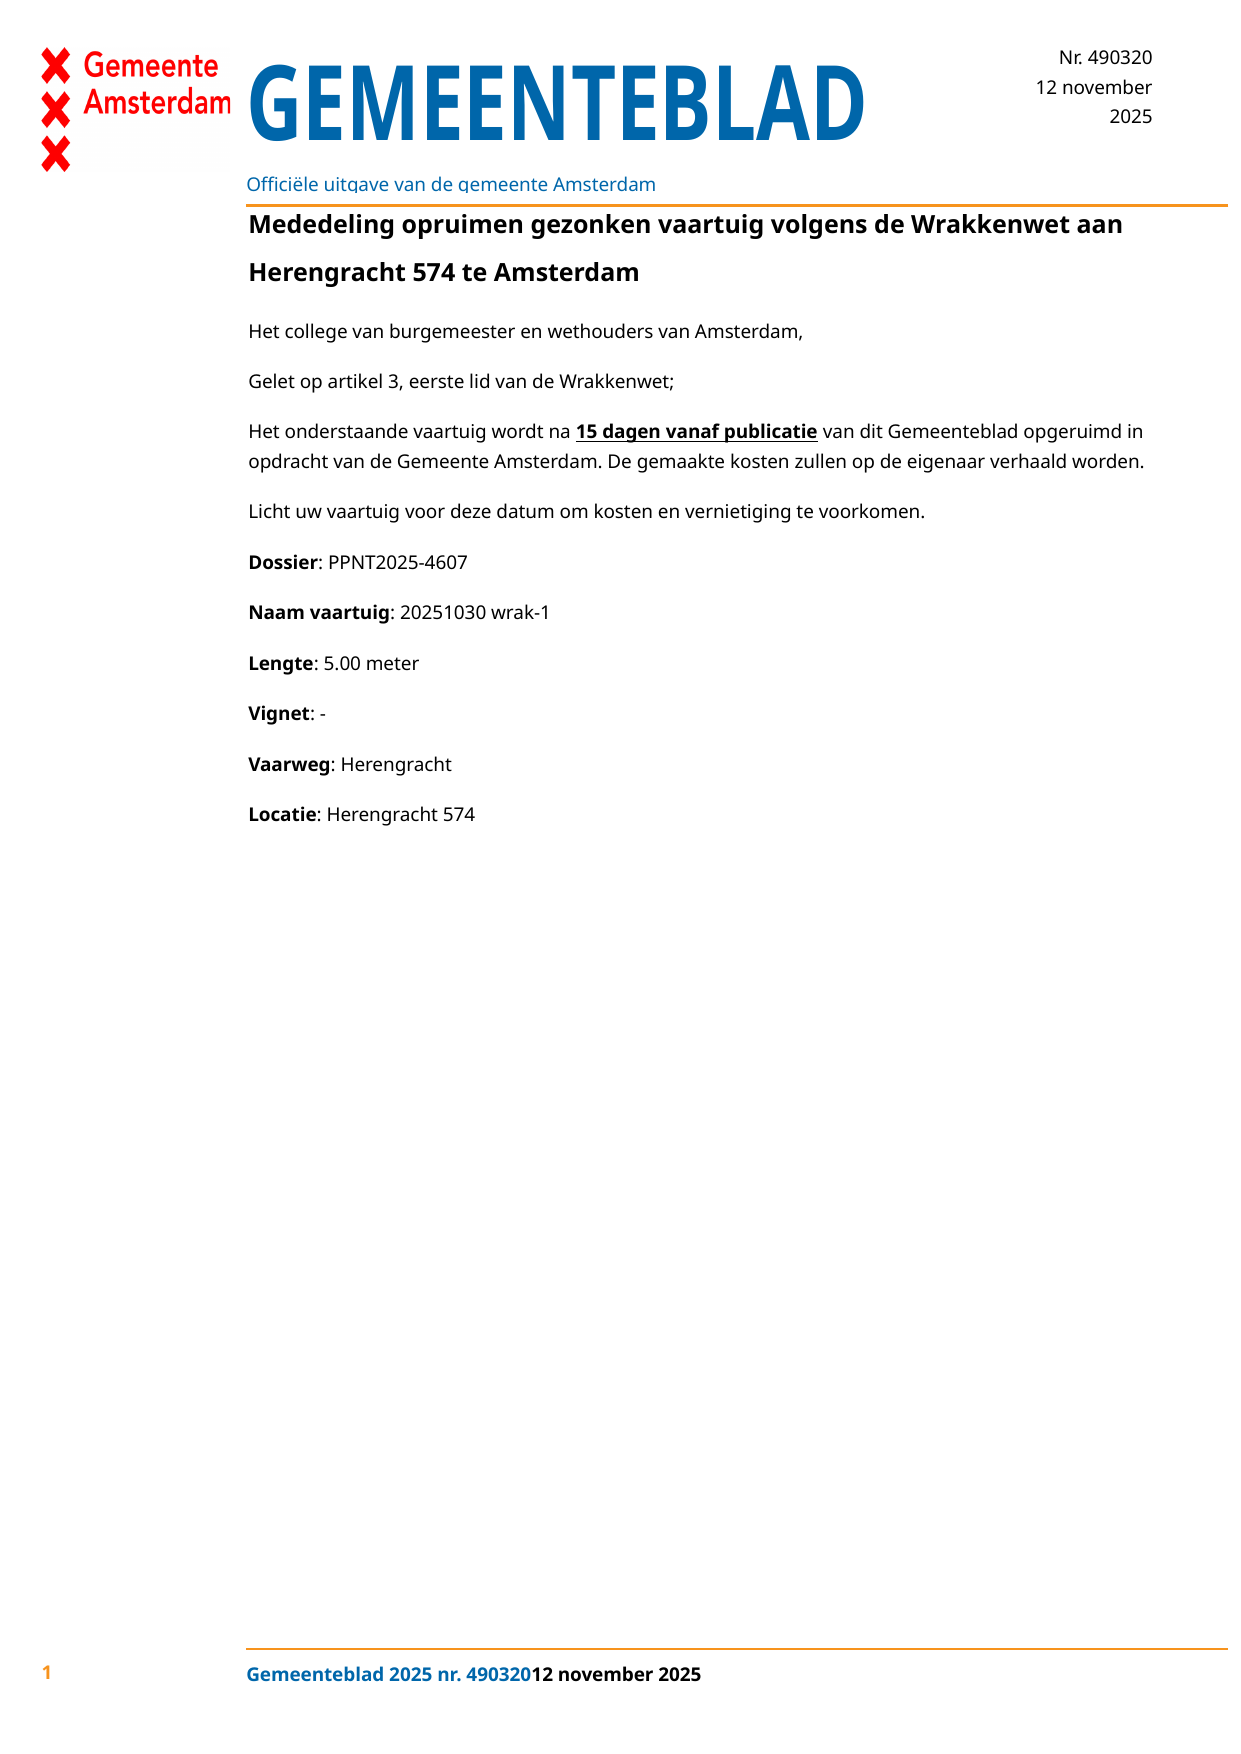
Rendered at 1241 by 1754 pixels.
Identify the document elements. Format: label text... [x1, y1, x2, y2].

text Vignet: - [248, 700, 1152, 726]
text Mededeling opruimen gezonken vaartuig volgens de Wrakkenwet aan Herengracht 574 te Amsterdam [248, 207, 1152, 288]
text Vaarweg: Herengracht [248, 751, 1152, 777]
text Dossier: PPNT2025-4607 [248, 549, 1152, 575]
text Gelet op artikel 3, eerste lid van de Wrakkenwet; [248, 368, 1152, 394]
text Licht uw vaartuig voor deze datum om kosten en vernietiging te voorkomen. [248, 499, 1152, 524]
text Het onderstaande vaartuig wordt na 15 dagen vanaf publicatie van dit Gemeenteblad opgeruimd in opdracht van de Gemeente Amsterdam. De gemaakte kosten zullen op de eigenaar verhaald worden. [248, 419, 1152, 474]
text Locatie: Herengracht 574 [248, 801, 1152, 827]
text Naam vaartuig: 20251030 wrak-1 [248, 599, 1152, 625]
text Lengte: 5.00 meter [248, 650, 1152, 676]
text Het college van burgemeester en wethouders van Amsterdam, [248, 318, 1152, 344]
picture [41, 47, 231, 172]
